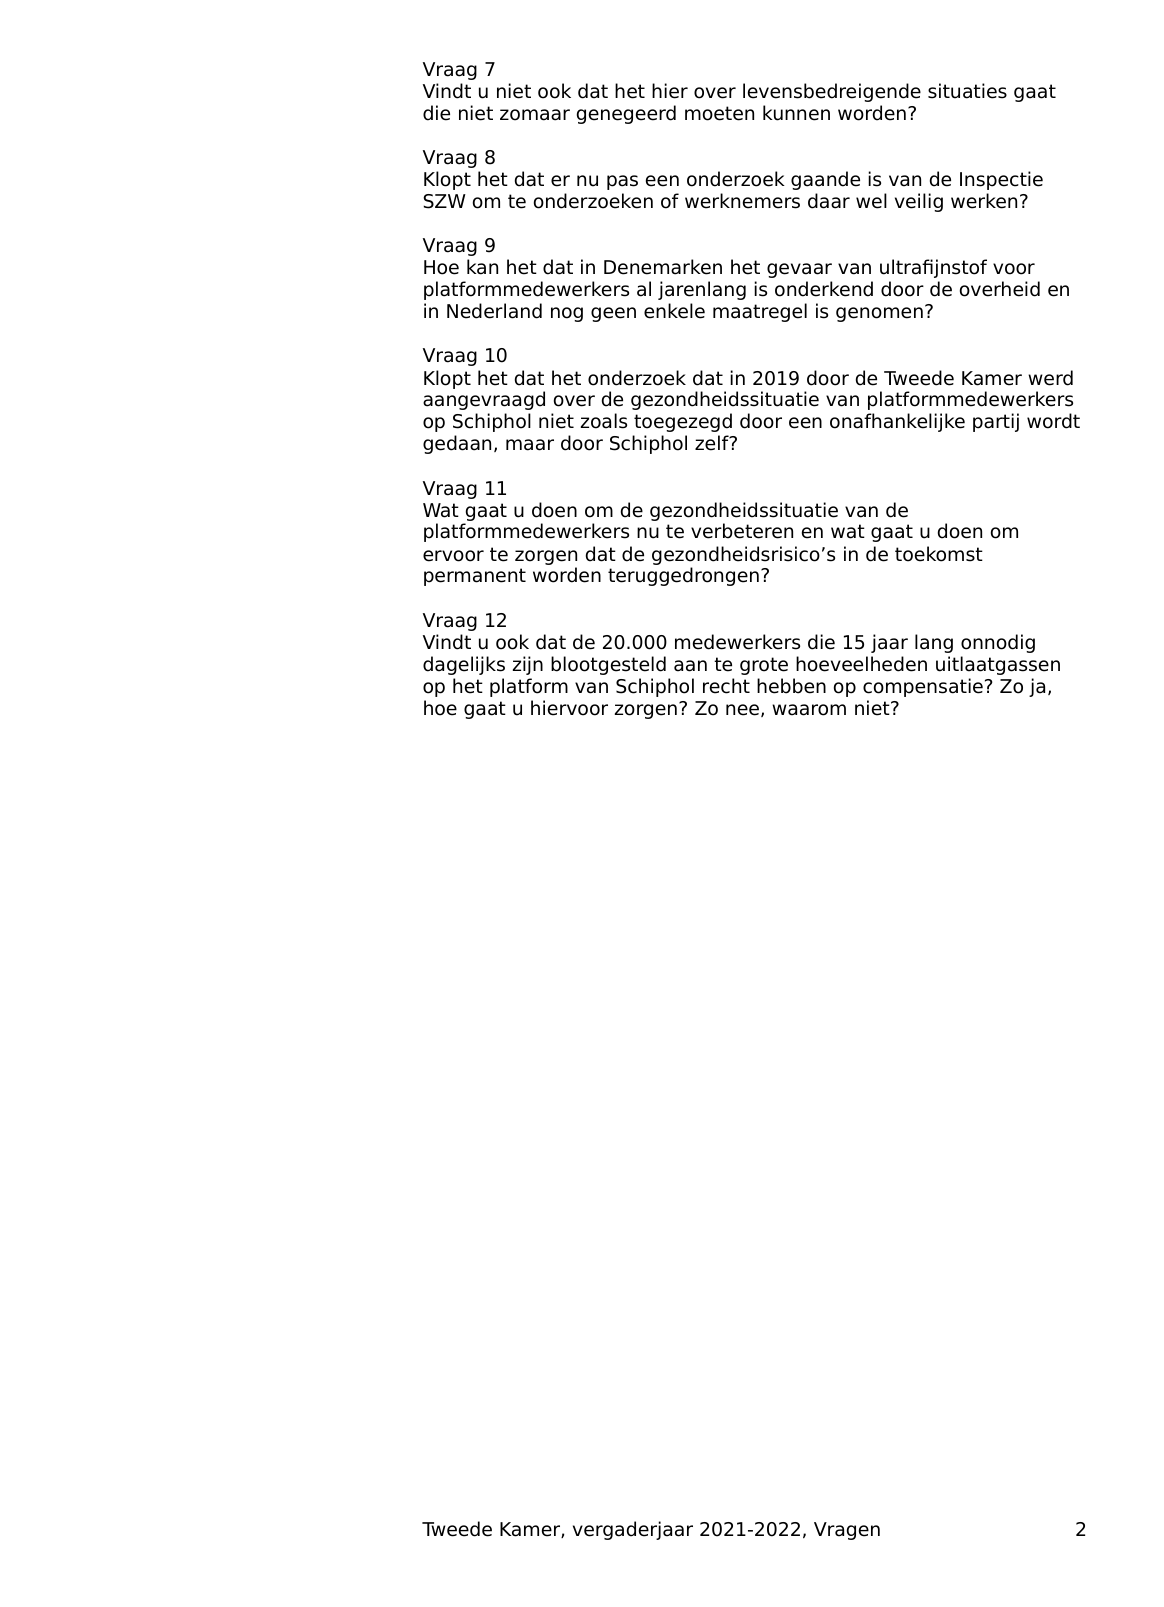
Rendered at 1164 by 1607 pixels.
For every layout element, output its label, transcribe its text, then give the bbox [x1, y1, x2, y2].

text Hoe kan het dat in Denemarken het gevaar van ultrafijnstof voor platformmedewerkers al jarenlang is onderkend door de overheid en in Nederland nog geen enkele maatregel is genomen? [422, 257, 1087, 323]
text Klopt het dat er nu pas een onderzoek gaande is van de Inspectie SZW om te onderzoeken of werknemers daar wel veilig werken? [422, 169, 1087, 213]
text Vraag 8 [422, 147, 1087, 169]
text Vraag 11 [422, 477, 1087, 499]
text Vraag 7 [422, 59, 1087, 81]
text Vraag 10 [422, 345, 1087, 367]
text Vraag 12 [422, 609, 1087, 632]
text Vindt u ook dat de 20.000 medewerkers die 15 jaar lang onnodig dagelijks zijn blootgesteld aan te grote hoeveelheden uitlaatgassen op het platform van Schiphol recht hebben op compensatie? Zo ja, hoe gaat u hiervoor zorgen? Zo nee, waarom niet? [422, 632, 1087, 719]
text Vraag 9 [422, 235, 1087, 257]
text Klopt het dat het onderzoek dat in 2019 door de Tweede Kamer werd aangevraagd over de gezondheidssituatie van platformmedewerkers op Schiphol niet zoals toegezegd door een onafhankelijke partij wordt gedaan, maar door Schiphol zelf? [422, 367, 1087, 455]
text Vindt u niet ook dat het hier over levensbedreigende situaties gaat die niet zomaar genegeerd moeten kunnen worden? [422, 81, 1087, 125]
text Wat gaat u doen om de gezondheidssituatie van de platformmedewerkers nu te verbeteren en wat gaat u doen om ervoor te zorgen dat de gezondheidsrisico’s in de toekomst permanent worden teruggedrongen? [422, 499, 1087, 587]
